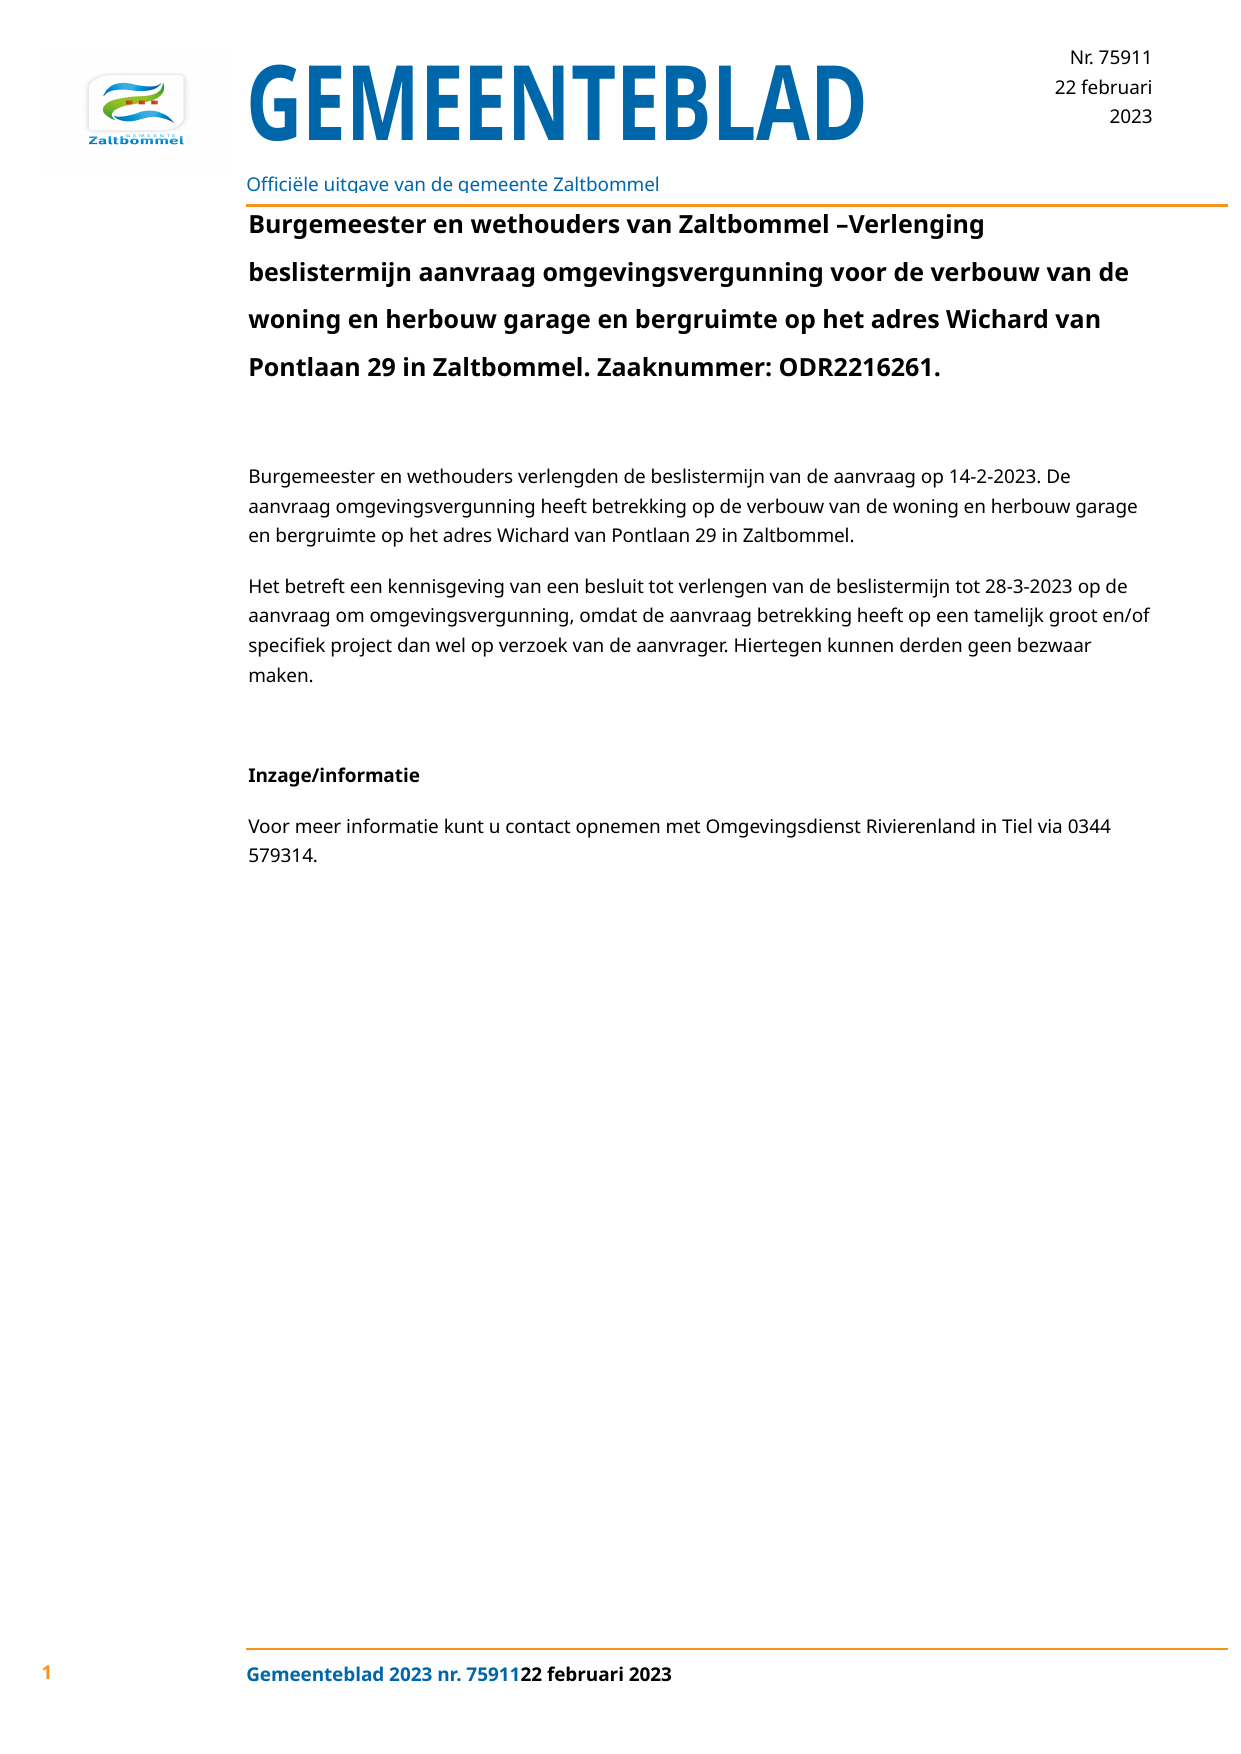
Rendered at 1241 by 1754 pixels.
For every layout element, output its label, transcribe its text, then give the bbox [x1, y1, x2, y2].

text Inzage/informatie [248, 763, 1152, 788]
text Burgemeester en wethouders verlengden de beslistermijn van de aanvraag op 14-2-2023. De aanvraag omgevingsvergunning heeft betrekking op de verbouw van de woning en herbouw garage en bergruimte op het adres Wichard van Pontlaan 29 in Zaltbommel. [248, 463, 1152, 548]
text Het betreft een kennisgeving van een besluit tot verlengen van de beslistermijn tot 28-3-2023 op de aanvraag om omgevingsvergunning, omdat de aanvraag betrekking heeft op een tamelijk groot en/of specifiek project dan wel op verzoek van de aanvrager. Hiertegen kunnen derden geen bezwaar maken. [248, 573, 1152, 688]
picture [41, 47, 231, 172]
text Burgemeester en wethouders van Zaltbommel –Verlenging beslistermijn aanvraag omgevingsvergunning voor de verbouw van de woning en herbouw garage en bergruimte op het adres Wichard van Pontlaan 29 in Zaltbommel. Zaaknummer: ODR2216261. [248, 207, 1152, 384]
text Voor meer informatie kunt u contact opnemen met Omgevingsdienst Rivierenland in Tiel via 0344 579314. [248, 813, 1152, 868]
